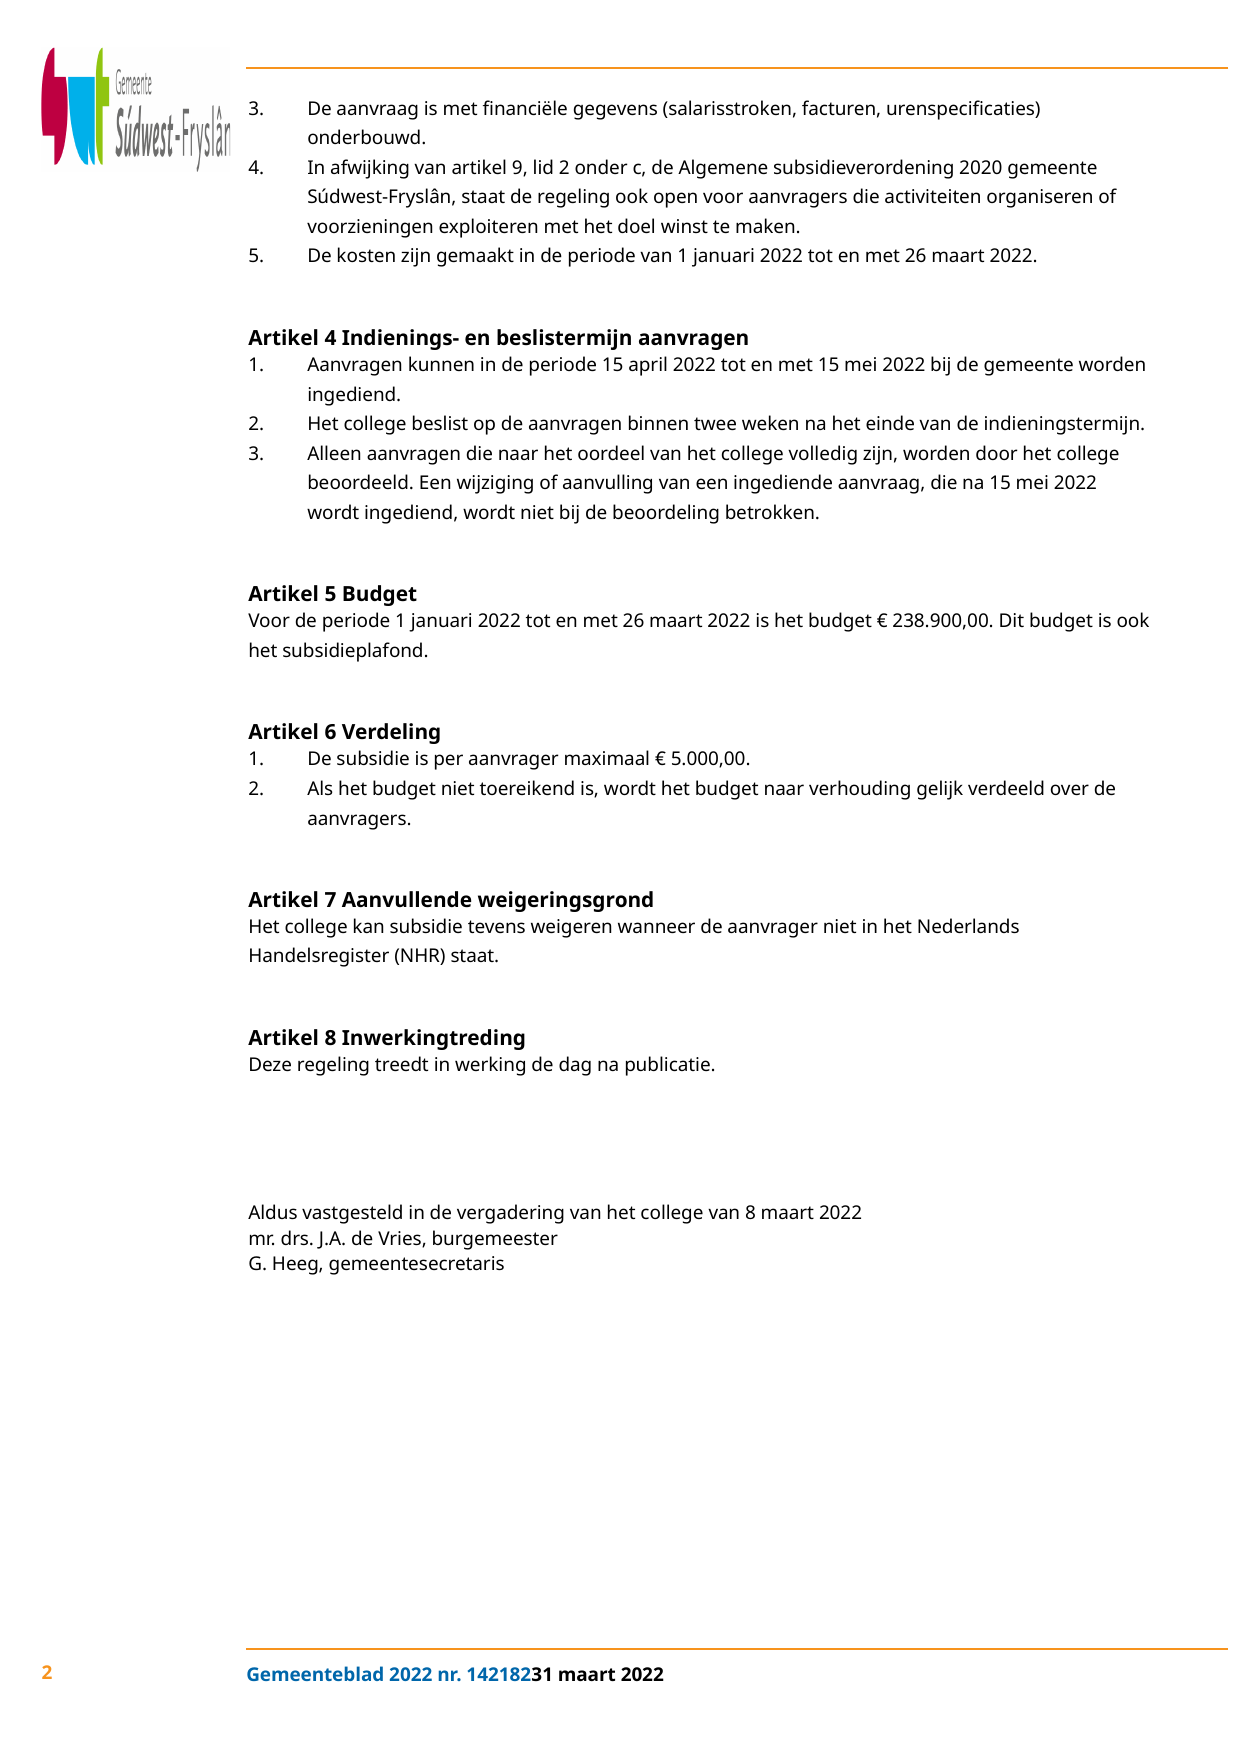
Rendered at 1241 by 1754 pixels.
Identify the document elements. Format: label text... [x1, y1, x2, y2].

text G. Heeg, gemeentesecretaris [248, 1251, 1152, 1276]
list De subsidie is per aanvrager maximaal € 5.000,00. [248, 746, 1152, 771]
text Artikel 6 Verdeling [248, 717, 1152, 746]
text Voor de periode 1 januari 2022 tot en met 26 maart 2022 is het budget € 238.900,00. Dit budget is ook het subsidieplafond. [248, 607, 1152, 663]
text Artikel 4 Indienings- en beslistermijn aanvragen [248, 323, 1152, 351]
list Als het budget niet toereikend is, wordt het budget naar verhouding gelijk verdeeld over de aanvragers. [248, 775, 1152, 830]
text Artikel 5 Budget [248, 579, 1152, 607]
list De kosten zijn gemaakt in de periode van 1 januari 2022 tot en met 26 maart 2022. [248, 243, 1152, 268]
picture [41, 47, 231, 172]
list Alleen aanvragen die naar het oordeel van het college volledig zijn, worden door het college beoordeeld. Een wijziging of aanvulling van een ingediende aanvraag, die na 15 mei 2022 wordt ingediend, wordt niet bij de beoordeling betrokken. [248, 440, 1152, 525]
text Artikel 8 Inwerkingtreding [248, 1023, 1152, 1051]
list Het college beslist op de aanvragen binnen twee weken na het einde van de indieningstermijn. [248, 410, 1152, 436]
text Deze regeling treedt in werking de dag na publicatie. [248, 1051, 1152, 1077]
list Aanvragen kunnen in de periode 15 april 2022 tot en met 15 mei 2022 bij de gemeente worden ingediend. [248, 351, 1152, 406]
text Artikel 7 Aanvullende weigeringsgrond [248, 885, 1152, 913]
text mr. drs. J.A. de Vries, burgemeester [248, 1225, 1152, 1251]
text Aldus vastgesteld in de vergadering van het college van 8 maart 2022 [248, 1199, 1152, 1225]
text Het college kan subsidie tevens weigeren wanneer de aanvrager niet in het Nederlands Handelsregister (NHR) staat. [248, 913, 1152, 968]
list In afwijking van artikel 9, lid 2 onder c, de Algemene subsidieverordening 2020 gemeente Súdwest-Fryslân, staat de regeling ook open voor aanvragers die activiteiten organiseren of voorzieningen exploiteren met het doel winst te maken. [248, 154, 1152, 239]
list De aanvraag is met financiële gegevens (salarisstroken, facturen, urenspecificaties) onderbouwd. [248, 95, 1152, 150]
